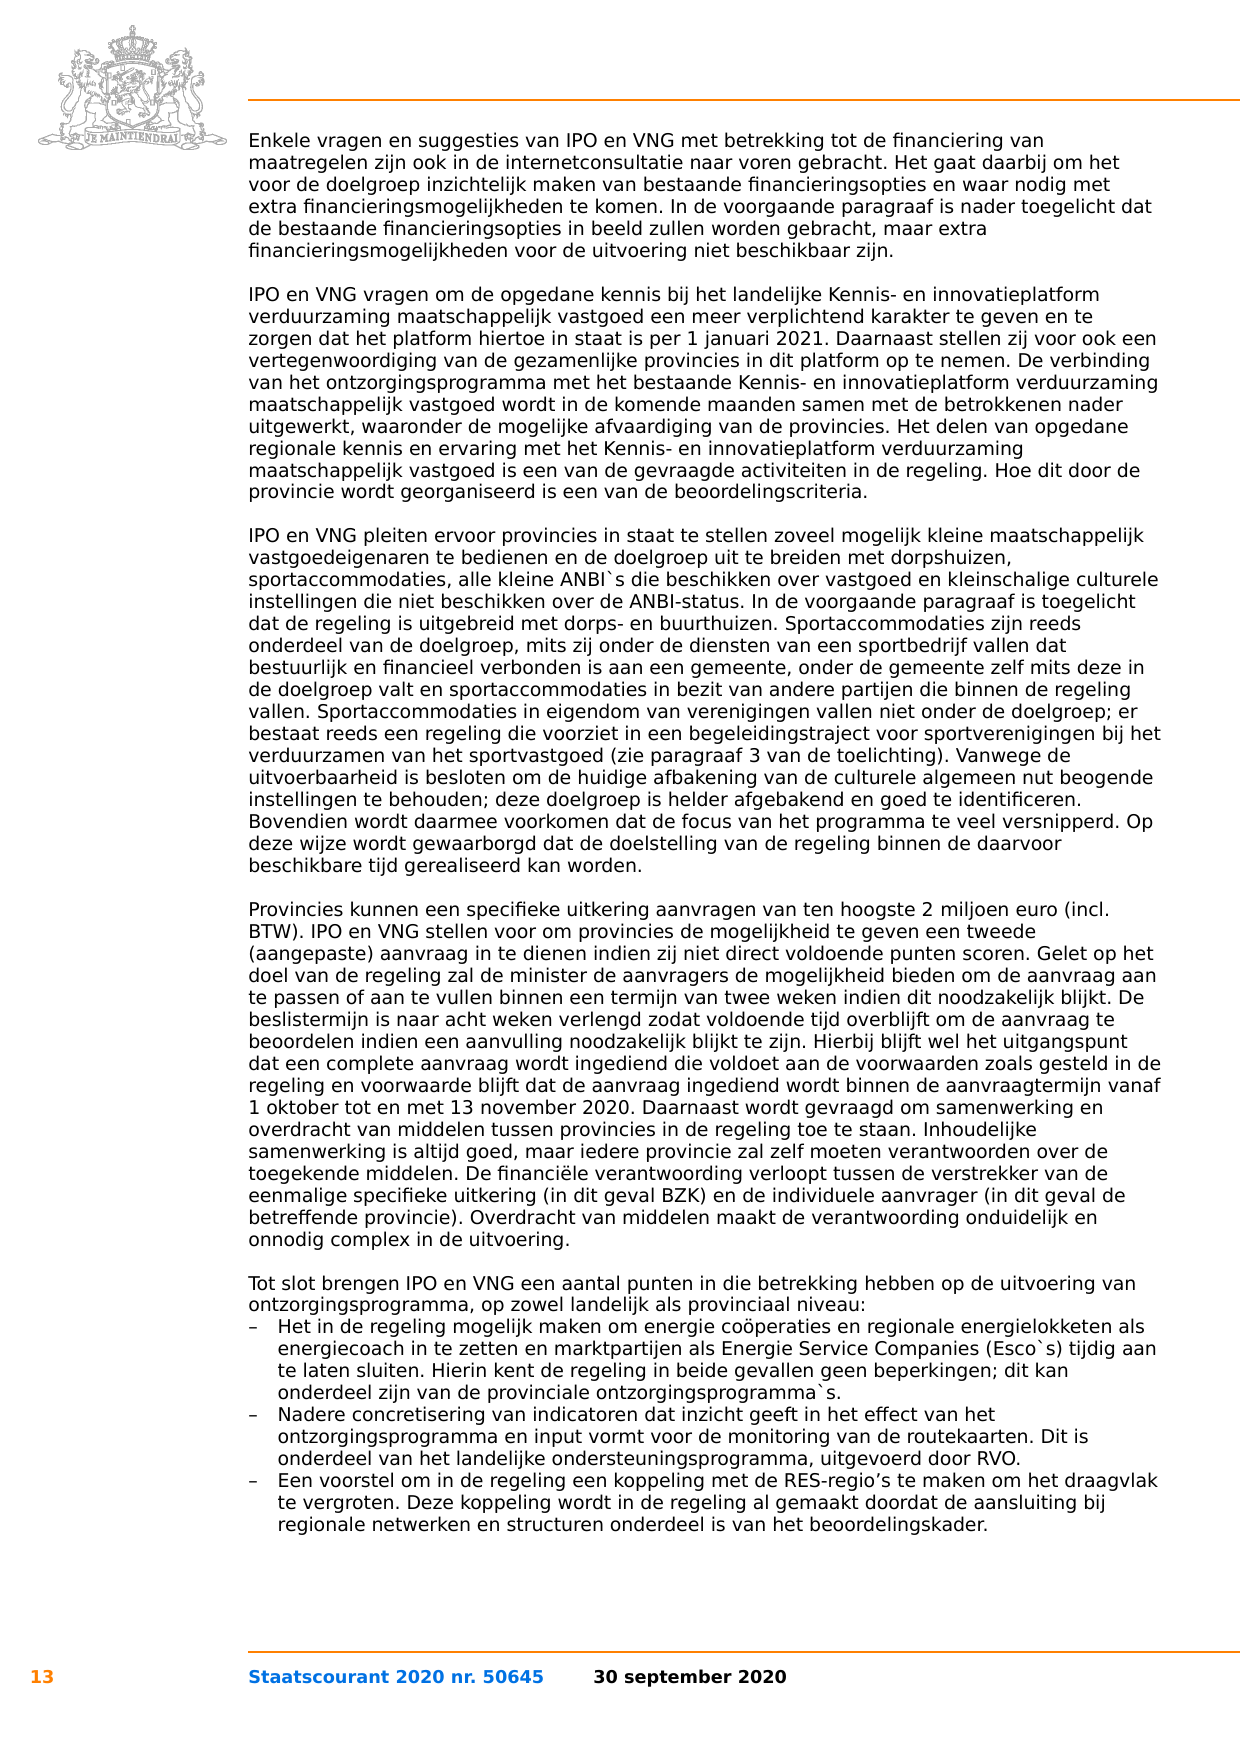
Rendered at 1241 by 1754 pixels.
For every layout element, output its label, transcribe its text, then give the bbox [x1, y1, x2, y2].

text – Nadere concretisering van indicatoren dat inzicht geeft in het effect van het ontzorgingsprogramma en input vormt voor de monitoring van de routekaarten. Dit is onderdeel van het landelijke ondersteuningsprogramma, uitgevoerd door RVO. [248, 1404, 1163, 1470]
text – Het in de regeling mogelijk maken om energie coöperaties en regionale energielokketen als energiecoach in te zetten en marktpartijen als Energie Service Companies (Esco`s) tijdig aan te laten sluiten. Hierin kent de regeling in beide gevallen geen beperkingen; dit kan onderdeel zijn van de provinciale ontzorgingsprogramma`s. [248, 1316, 1163, 1404]
text Provincies kunnen een specifieke uitkering aanvragen van ten hoogste 2 miljoen euro (incl. BTW). IPO en VNG stellen voor om provincies de mogelijkheid te geven een tweede (aangepaste) aanvraag in te dienen indien zij niet direct voldoende punten scoren. Gelet op het doel van de regeling zal de minister de aanvragers de mogelijkheid bieden om de aanvraag aan te passen of aan te vullen binnen een termijn van twee weken indien dit noodzakelijk blijkt. De beslistermijn is naar acht weken verlengd zodat voldoende tijd overblijft om de aanvraag te beoordelen indien een aanvulling noodzakelijk blijkt te zijn. Hierbij blijft wel het uitgangspunt dat een complete aanvraag wordt ingediend die voldoet aan de voorwaarden zoals gesteld in de regeling en voorwaarde blijft dat de aanvraag ingediend wordt binnen de aanvraagtermijn vanaf 1 oktober tot en met 13 november 2020. Daarnaast wordt gevraagd om samenwerking en overdracht van middelen tussen provincies in de regeling toe te staan. Inhoudelijke samenwerking is altijd goed, maar iedere provincie zal zelf moeten verantwoorden over de toegekende middelen. De financiële verantwoording verloopt tussen de verstrekker van de eenmalige specifieke uitkering (in dit geval BZK) en de individuele aanvrager (in dit geval de betreffende provincie). Overdracht van middelen maakt de verantwoording onduidelijk en onnodig complex in de uitvoering. [248, 899, 1163, 1251]
text – Een voorstel om in de regeling een koppeling met de RES-regio’s te maken om het draagvlak te vergroten. Deze koppeling wordt in de regeling al gemaakt doordat de aansluiting bij regionale netwerken en structuren onderdeel is van het beoordelingskader. [248, 1470, 1163, 1536]
text Tot slot brengen IPO en VNG een aantal punten in die betrekking hebben op de uitvoering van ontzorgingsprogramma, op zowel landelijk als provinciaal niveau: [248, 1272, 1163, 1316]
text IPO en VNG vragen om de opgedane kennis bij het landelijke Kennis- en innovatieplatform verduurzaming maatschappelijk vastgoed een meer verplichtend karakter te geven en te zorgen dat het platform hiertoe in staat is per 1 januari 2021. Daarnaast stellen zij voor ook een vertegenwoordiging van de gezamenlijke provincies in dit platform op te nemen. De verbinding van het ontzorgingsprogramma met het bestaande Kennis- en innovatieplatform verduurzaming maatschappelijk vastgoed wordt in de komende maanden samen met de betrokkenen nader uitgewerkt, waaronder de mogelijke afvaardiging van de provincies. Het delen van opgedane regionale kennis en ervaring met het Kennis- en innovatieplatform verduurzaming maatschappelijk vastgoed is een van de gevraagde activiteiten in de regeling. Hoe dit door de provincie wordt georganiseerd is een van de beoordelingscriteria. [248, 284, 1163, 503]
text Enkele vragen en suggesties van IPO en VNG met betrekking tot de financiering van maatregelen zijn ook in de internetconsultatie naar voren gebracht. Het gaat daarbij om het voor de doelgroep inzichtelijk maken van bestaande financieringsopties en waar nodig met extra financieringsmogelijkheden te komen. In de voorgaande paragraaf is nader toegelicht dat de bestaande financieringsopties in beeld zullen worden gebracht, maar extra financieringsmogelijkheden voor de uitvoering niet beschikbaar zijn. [248, 130, 1163, 262]
picture [38, 25, 227, 150]
text IPO en VNG pleiten ervoor provincies in staat te stellen zoveel mogelijk kleine maatschappelijk vastgoedeigenaren te bedienen en de doelgroep uit te breiden met dorpshuizen, sportaccommodaties, alle kleine ANBI`s die beschikken over vastgoed en kleinschalige culturele instellingen die niet beschikken over de ANBI-status. In de voorgaande paragraaf is toegelicht dat de regeling is uitgebreid met dorps- en buurthuizen. Sportaccommodaties zijn reeds onderdeel van de doelgroep, mits zij onder de diensten van een sportbedrijf vallen dat bestuurlijk en financieel verbonden is aan een gemeente, onder de gemeente zelf mits deze in de doelgroep valt en sportaccommodaties in bezit van andere partijen die binnen de regeling vallen. Sportaccommodaties in eigendom van verenigingen vallen niet onder de doelgroep; er bestaat reeds een regeling die voorziet in een begeleidingstraject voor sportverenigingen bij het verduurzamen van het sportvastgoed (zie paragraaf 3 van de toelichting). Vanwege de uitvoerbaarheid is besloten om de huidige afbakening van de culturele algemeen nut beogende instellingen te behouden; deze doelgroep is helder afgebakend en goed te identificeren. Bovendien wordt daarmee voorkomen dat de focus van het programma te veel versnipperd. Op deze wijze wordt gewaarborgd dat de doelstelling van de regeling binnen de daarvoor beschikbare tijd gerealiseerd kan worden. [248, 525, 1163, 877]
